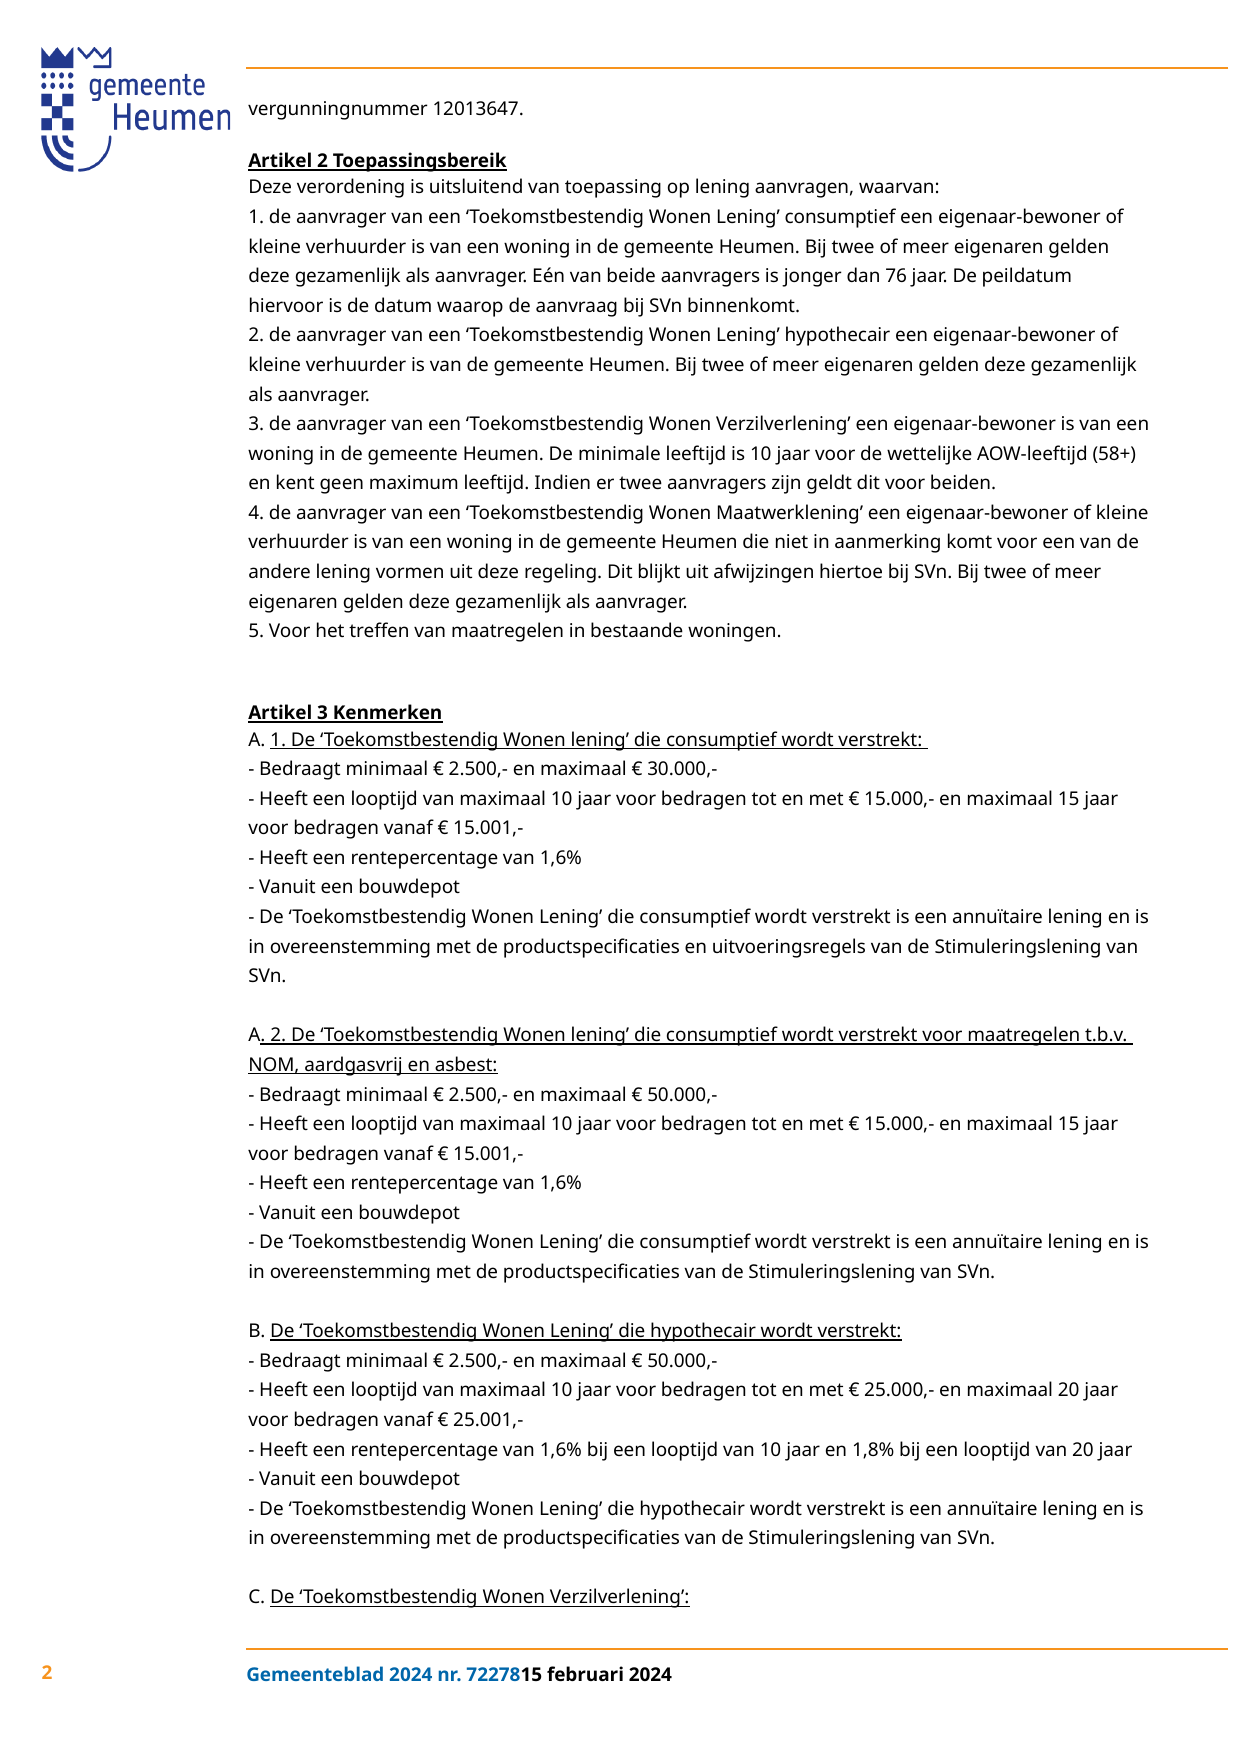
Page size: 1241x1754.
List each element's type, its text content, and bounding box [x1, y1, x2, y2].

text - De ‘Toekomstbestendig Wonen Lening’ die consumptief wordt verstrekt is een annuïtaire lening en is in overeenstemming met de productspecificaties van de Stimuleringslening van SVn. [248, 1229, 1152, 1284]
text - Heeft een rentepercentage van 1,6% [248, 844, 1152, 870]
text 1. de aanvrager van een ‘Toekomstbestendig Wonen Lening’ consumptief een eigenaar-bewoner of kleine verhuurder is van een woning in de gemeente Heumen. Bij twee of meer eigenaren gelden deze gezamenlijk als aanvrager. Eén van beide aanvragers is jonger dan 76 jaar. De peildatum hiervoor is de datum waarop de aanvraag bij SVn binnenkomt. [248, 203, 1152, 318]
text A. 1. De ‘Toekomstbestendig Wonen lening’ die consumptief wordt verstrekt: [248, 726, 1152, 752]
text - Heeft een looptijd van maximaal 10 jaar voor bedragen tot en met € 15.000,- en maximaal 15 jaar voor bedragen vanaf € 15.001,- [248, 785, 1152, 840]
text vergunningnummer 12013647. [248, 95, 1152, 121]
text - De ‘Toekomstbestendig Wonen Lening’ die hypothecair wordt verstrekt is een annuïtaire lening en is in overeenstemming met de productspecificaties van de Stimuleringslening van SVn. [248, 1495, 1152, 1550]
text 4. de aanvrager van een ‘Toekomstbestendig Wonen Maatwerklening’ een eigenaar-bewoner of kleine verhuurder is van een woning in de gemeente Heumen die niet in aanmerking komt voor een van de andere lening vormen uit deze regeling. Dit blijkt uit afwijzingen hiertoe bij SVn. Bij twee of meer eigenaren gelden deze gezamenlijk als aanvrager. [248, 499, 1152, 613]
text - Heeft een looptijd van maximaal 10 jaar voor bedragen tot en met € 15.000,- en maximaal 15 jaar voor bedragen vanaf € 15.001,- [248, 1110, 1152, 1166]
text 5. Voor het treffen van maatregelen in bestaande woningen. [248, 617, 1152, 643]
text Artikel 3 Kenmerken [248, 697, 1152, 726]
text - Bedraagt minimaal € 2.500,- en maximaal € 30.000,- [248, 755, 1152, 781]
text Artikel 2 Toepassingsbereik [248, 145, 1152, 174]
picture [41, 47, 231, 172]
text - Bedraagt minimaal € 2.500,- en maximaal € 50.000,- [248, 1081, 1152, 1107]
text - Vanuit een bouwdepot [248, 1465, 1152, 1491]
text - Vanuit een bouwdepot [248, 874, 1152, 899]
text - Heeft een rentepercentage van 1,6% [248, 1169, 1152, 1195]
text A. 2. De ‘Toekomstbestendig Wonen lening’ die consumptief wordt verstrekt voor maatregelen t.b.v. NOM, aardgasvrij en asbest: [248, 1022, 1152, 1077]
text Deze verordening is uitsluitend van toepassing op lening aanvragen, waarvan: [248, 174, 1152, 199]
text C. De ‘Toekomstbestendig Wonen Verzilverlening’: [248, 1584, 1152, 1609]
text - Heeft een looptijd van maximaal 10 jaar voor bedragen tot en met € 25.000,- en maximaal 20 jaar voor bedragen vanaf € 25.001,- [248, 1377, 1152, 1432]
text 2. de aanvrager van een ‘Toekomstbestendig Wonen Lening’ hypothecair een eigenaar-bewoner of kleine verhuurder is van de gemeente Heumen. Bij twee of meer eigenaren gelden deze gezamenlijk als aanvrager. [248, 322, 1152, 406]
text - Heeft een rentepercentage van 1,6% bij een looptijd van 10 jaar en 1,8% bij een looptijd van 20 jaar [248, 1436, 1152, 1462]
text - Vanuit een bouwdepot [248, 1199, 1152, 1225]
text - Bedraagt minimaal € 2.500,- en maximaal € 50.000,- [248, 1347, 1152, 1373]
text 3. de aanvrager van een ‘Toekomstbestendig Wonen Verzilverlening’ een eigenaar-bewoner is van een woning in de gemeente Heumen. De minimale leeftijd is 10 jaar voor de wettelijke AOW-leeftijd (58+) en kent geen maximum leeftijd. Indien er twee aanvragers zijn geldt dit voor beiden. [248, 410, 1152, 495]
text - De ‘Toekomstbestendig Wonen Lening’ die consumptief wordt verstrekt is een annuïtaire lening en is in overeenstemming met de productspecificaties en uitvoeringsregels van de Stimuleringslening van SVn. [248, 903, 1152, 988]
text B. De ‘Toekomstbestendig Wonen Lening’ die hypothecair wordt verstrekt: [248, 1317, 1152, 1343]
